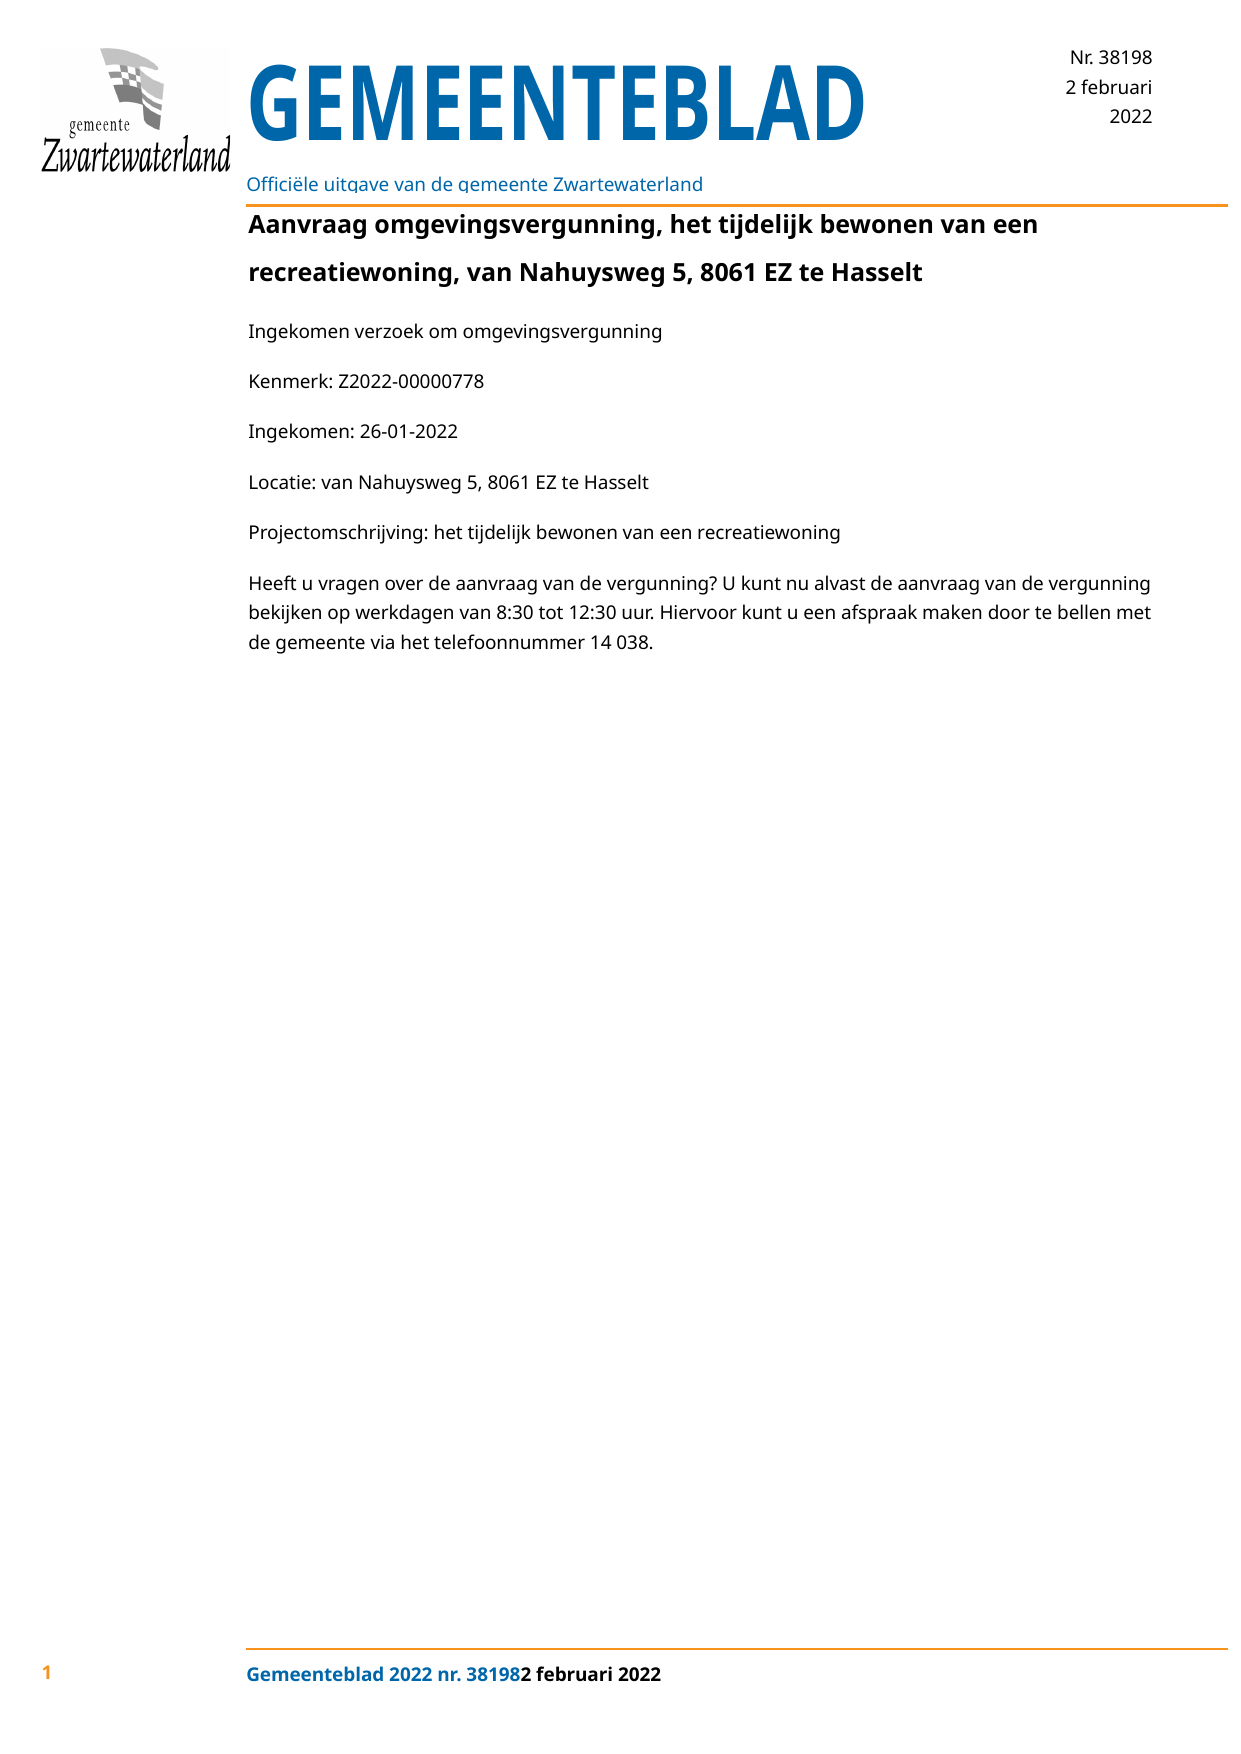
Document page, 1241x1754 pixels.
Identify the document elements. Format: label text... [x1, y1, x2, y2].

text Projectomschrijving: het tijdelijk bewonen van een recreatiewoning [248, 519, 1152, 545]
text Heeft u vragen over de aanvraag van de vergunning? U kunt nu alvast de aanvraag van de vergunning bekijken op werkdagen van 8:30 tot 12:30 uur. Hiervoor kunt u een afspraak maken door te bellen met de gemeente via het telefoonnummer 14 038. [248, 570, 1152, 655]
text Locatie: van Nahuysweg 5, 8061 EZ te Hasselt [248, 469, 1152, 495]
text Kenmerk: Z2022-00000778 [248, 368, 1152, 394]
text Aanvraag omgevingsvergunning, het tijdelijk bewonen van een recreatiewoning, van Nahuysweg 5, 8061 EZ te Hasselt [248, 207, 1152, 288]
text Ingekomen verzoek om omgevingsvergunning [248, 318, 1152, 344]
picture [41, 47, 231, 172]
text Ingekomen: 26-01-2022 [248, 419, 1152, 444]
